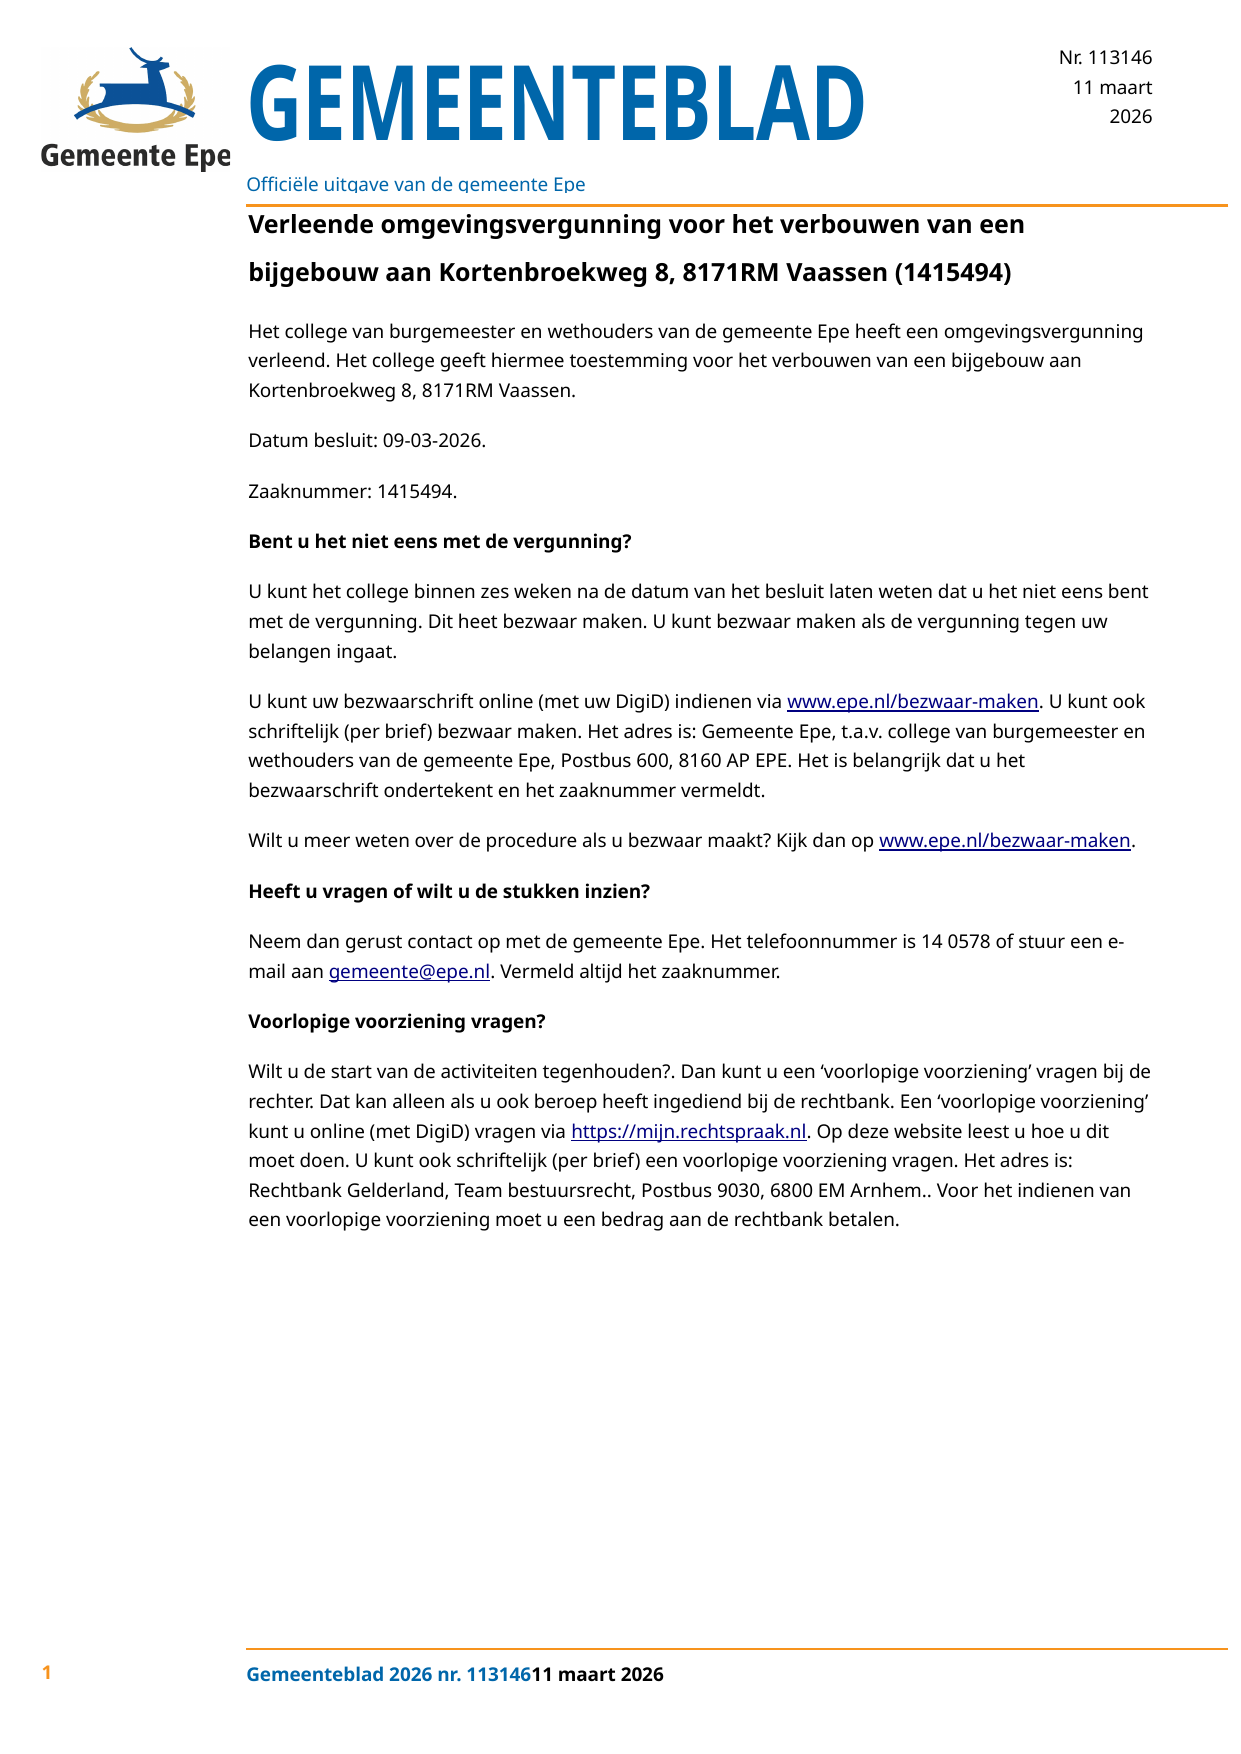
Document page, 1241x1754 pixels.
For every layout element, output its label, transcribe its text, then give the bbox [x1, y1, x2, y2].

text Voorlopige voorziening vragen? [248, 1008, 1152, 1034]
text Heeft u vragen of wilt u de stukken inzien? [248, 878, 1152, 904]
text Verleende omgevingsvergunning voor het verbouwen van een bijgebouw aan Kortenbroekweg 8, 8171RM Vaassen (1415494) [248, 207, 1152, 288]
text Datum besluit: 09-03-2026. [248, 427, 1152, 453]
text Neem dan gerust contact op met de gemeente Epe. Het telefoonnummer is 14 0578 of stuur een e-mail aan gemeente@epe.nl. Vermeld altijd het zaaknummer. [248, 928, 1152, 984]
text U kunt het college binnen zes weken na de datum van het besluit laten weten dat u het niet eens bent met de vergunning. Dit heet bezwaar maken. U kunt bezwaar maken als de vergunning tegen uw belangen ingaat. [248, 579, 1152, 664]
text U kunt uw bezwaarschrift online (met uw DigiD) indienen via www.epe.nl/bezwaar-maken. U kunt ook schriftelijk (per brief) bezwaar maken. Het adres is: Gemeente Epe, t.a.v. college van burgemeester en wethouders van de gemeente Epe, Postbus 600, 8160 AP EPE. Het is belangrijk dat u het bezwaarschrift ondertekent en het zaaknummer vermeldt. [248, 688, 1152, 803]
text Wilt u de start van de activiteiten tegenhouden?. Dan kunt u een ‘voorlopige voorziening’ vragen bij de rechter. Dat kan alleen als u ook beroep heeft ingediend bij de rechtbank. Een ‘voorlopige voorziening’ kunt u online (met DigiD) vragen via https://mijn.rechtspraak.nl. Op deze website leest u hoe u dit moet doen. U kunt ook schriftelijk (per brief) een voorlopige voorziening vragen. Het adres is: Rechtbank Gelderland, Team bestuursrecht, Postbus 9030, 6800 EM Arnhem.. Voor het indienen van een voorlopige voorziening moet u een bedrag aan de rechtbank betalen. [248, 1059, 1152, 1232]
picture [41, 47, 231, 172]
text Het college van burgemeester en wethouders van de gemeente Epe heeft een omgevingsvergunning verleend. Het college geeft hiermee toestemming voor het verbouwen van een bijgebouw aan Kortenbroekweg 8, 8171RM Vaassen. [248, 318, 1152, 403]
text Wilt u meer weten over de procedure als u bezwaar maakt? Kijk dan op www.epe.nl/bezwaar-maken. [248, 827, 1152, 853]
text Bent u het niet eens met de vergunning? [248, 528, 1152, 554]
text Zaaknummer: 1415494. [248, 478, 1152, 504]
